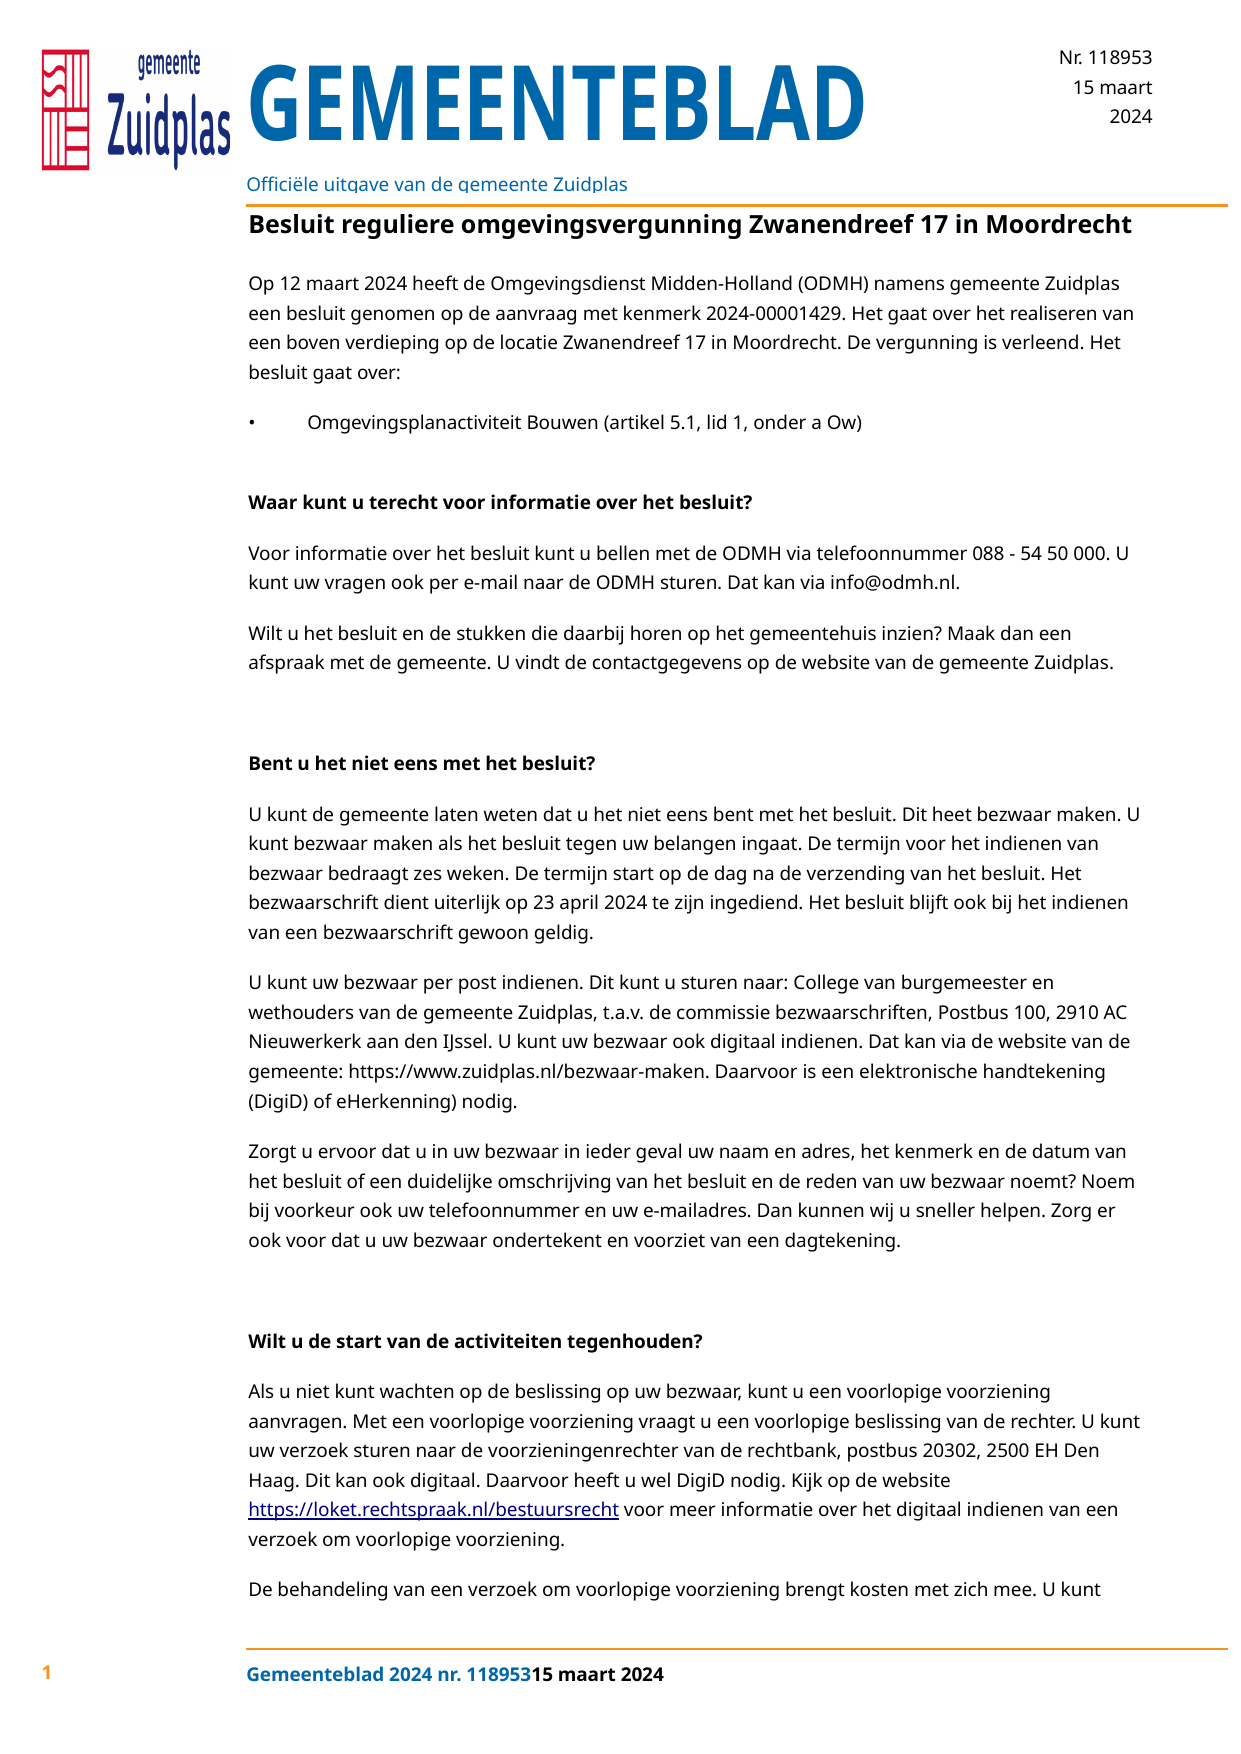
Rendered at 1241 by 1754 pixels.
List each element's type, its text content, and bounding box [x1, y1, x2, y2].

text U kunt uw bezwaar per post indienen. Dit kunt u sturen naar: College van burgemeester en wethouders van de gemeente Zuidplas, t.a.v. de commissie bezwaarschriften, Postbus 100, 2910 AC Nieuwerkerk aan den IJssel. U kunt uw bezwaar ook digitaal indienen. Dat kan via de website van de gemeente: https://www.zuidplas.nl/bezwaar-maken. Daarvoor is een elektronische handtekening (DigiD) of eHerkenning) nodig. [248, 969, 1152, 1113]
text U kunt de gemeente laten weten dat u het niet eens bent met het besluit. Dit heet bezwaar maken. U kunt bezwaar maken als het besluit tegen uw belangen ingaat. De termijn voor het indienen van bezwaar bedraagt zes weken. De termijn start op de dag na de verzending van het besluit. Het bezwaarschrift dient uiterlijk op 23 april 2024 te zijn ingediend. Het besluit blijft ook bij het indienen van een bezwaarschrift gewoon geldig. [248, 801, 1152, 945]
text Bent u het niet eens met het besluit? [248, 750, 1152, 776]
text De behandeling van een verzoek om voorlopige voorziening brengt kosten met zich mee. U kunt [248, 1577, 1152, 1602]
text Besluit reguliere omgevingsvergunning Zwanendreef 17 in Moordrecht [248, 207, 1152, 241]
list Omgevingsplanactiviteit Bouwen (artikel 5.1, lid 1, onder a Ow) [248, 409, 1152, 435]
text Zorgt u ervoor dat u in uw bezwaar in ieder geval uw naam en adres, het kenmerk en de datum van het besluit of een duidelijke omschrijving van het besluit en de reden van uw bezwaar noemt? Noem bij voorkeur ook uw telefoonnummer en uw e-mailadres. Dan kunnen wij u sneller helpen. Zorg er ook voor dat u uw bezwaar ondertekent en voorziet van een dagtekening. [248, 1138, 1152, 1253]
picture [41, 47, 231, 172]
text Voor informatie over het besluit kunt u bellen met de ODMH via telefoonnummer 088 - 54 50 000. U kunt uw vragen ook per e-mail naar de ODMH sturen. Dat kan via info@odmh.nl. [248, 540, 1152, 595]
text Op 12 maart 2024 heeft de Omgevingsdienst Midden-Holland (ODMH) namens gemeente Zuidplas een besluit genomen op de aanvraag met kenmerk 2024-00001429. Het gaat over het realiseren van een boven verdieping op de locatie Zwanendreef 17 in Moordrecht. De vergunning is verleend. Het besluit gaat over: [248, 270, 1152, 385]
text Wilt u het besluit en de stukken die daarbij horen op het gemeentehuis inzien? Maak dan een afspraak met de gemeente. U vindt de contactgegevens op de website van de gemeente Zuidplas. [248, 620, 1152, 675]
text Als u niet kunt wachten op de beslissing op uw bezwaar, kunt u een voorlopige voorziening aanvragen. Met een voorlopige voorziening vraagt u een voorlopige beslissing van de rechter. U kunt uw verzoek sturen naar de voorzieningenrechter van de rechtbank, postbus 20302, 2500 EH Den Haag. Dit kan ook digitaal. Daarvoor heeft u wel DigiD nodig. Kijk op de website https://loket.rechtspraak.nl/bestuursrecht voor meer informatie over het digitaal indienen van een verzoek om voorlopige voorziening. [248, 1378, 1152, 1552]
text Waar kunt u terecht voor informatie over het besluit? [248, 489, 1152, 515]
text Wilt u de start van de activiteiten tegenhouden? [248, 1328, 1152, 1353]
